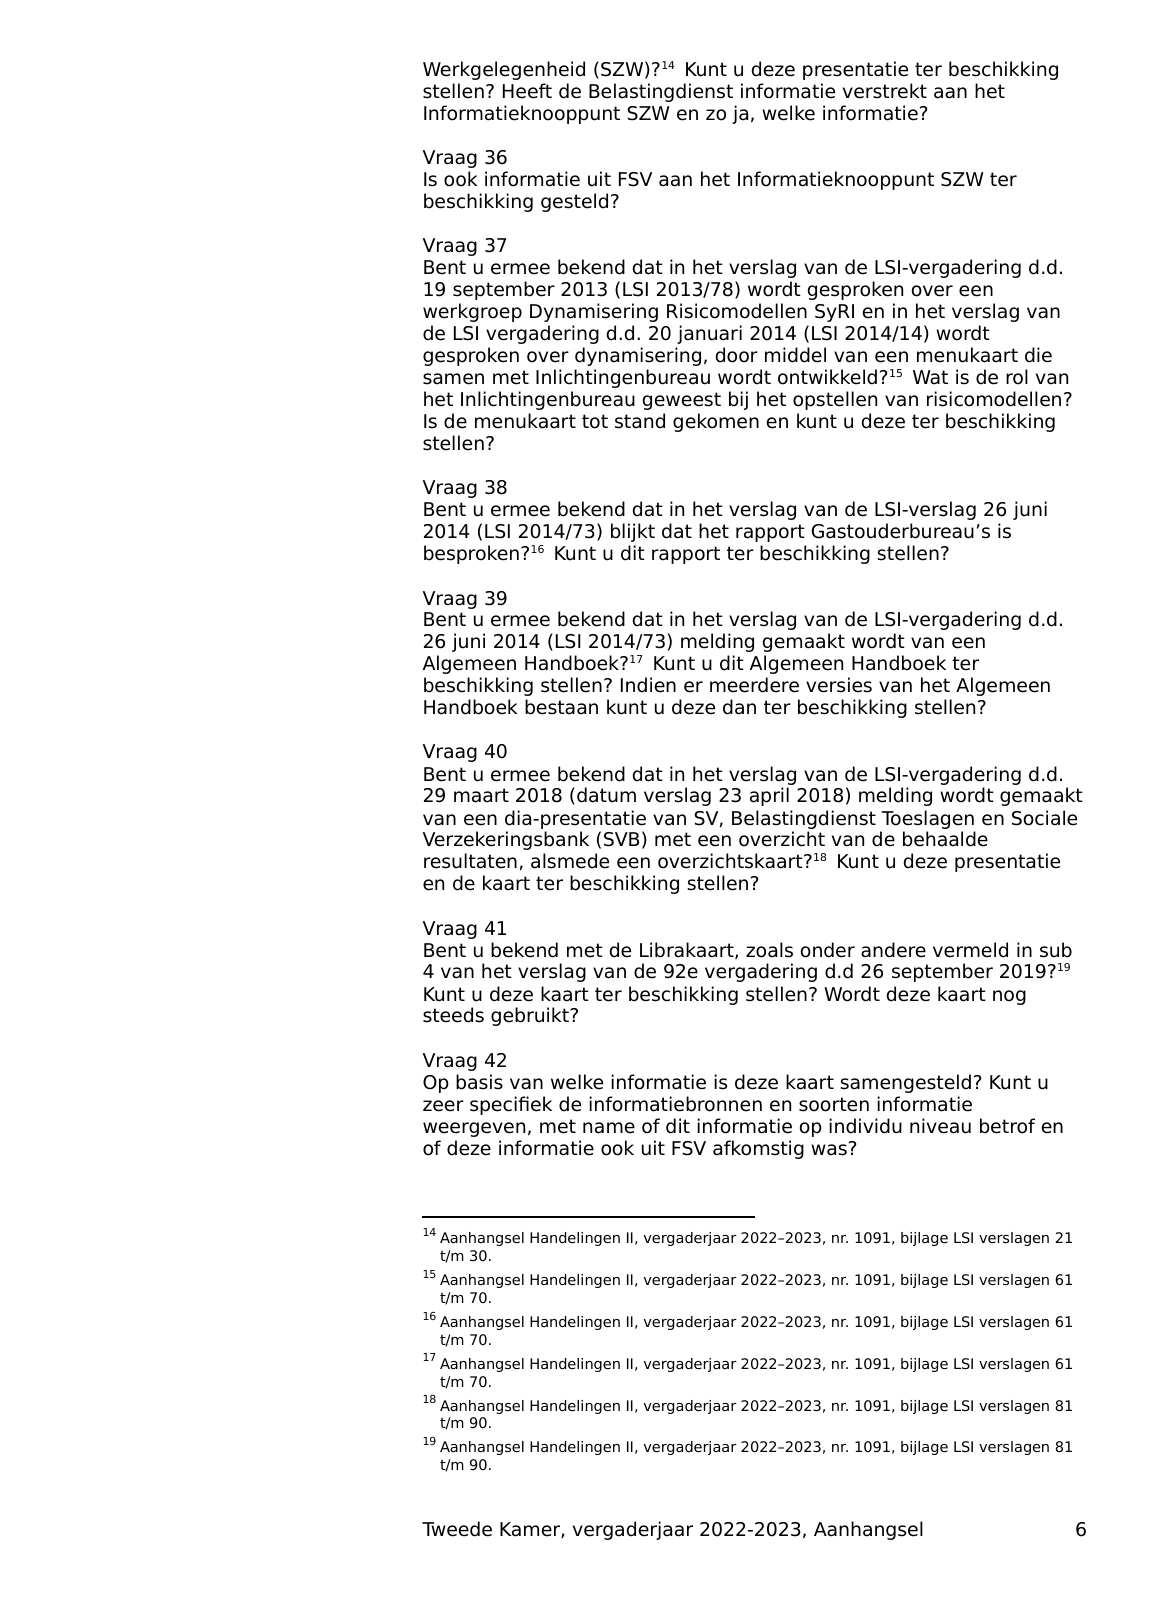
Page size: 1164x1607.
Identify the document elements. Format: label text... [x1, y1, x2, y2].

text Vraag 38 [422, 477, 1087, 499]
text Aanhangsel Handelingen II, vergaderjaar 2022–2023, nr. 1091, bijlage LSI verslagen 81 t/m 90. [422, 1435, 1087, 1474]
text Vraag 42 [422, 1049, 1087, 1072]
text Aanhangsel Handelingen II, vergaderjaar 2022–2023, nr. 1091, bijlage LSI verslagen 61 t/m 70. [422, 1310, 1087, 1349]
text Werkgelegenheid (SZW)? Kunt u deze presentatie ter beschikking stellen? Heeft de Belastingdienst informatie verstrekt aan het Informatieknooppunt SZW en zo ja, welke informatie? [422, 59, 1087, 125]
text Is ook informatie uit FSV aan het Informatieknooppunt SZW ter beschikking gesteld? [422, 169, 1087, 213]
text Aanhangsel Handelingen II, vergaderjaar 2022–2023, nr. 1091, bijlage LSI verslagen 61 t/m 70. [422, 1352, 1087, 1391]
text Bent u ermee bekend dat in het verslag van de LSI-vergadering d.d. 29 maart 2018 (datum verslag 23 april 2018) melding wordt gemaakt van een dia-presentatie van SV, Belastingdienst Toeslagen en Sociale Verzekeringsbank (SVB) met een overzicht van de behaalde resultaten, alsmede een overzichtskaart? Kunt u deze presentatie en de kaart ter beschikking stellen? [422, 763, 1087, 895]
text Aanhangsel Handelingen II, vergaderjaar 2022–2023, nr. 1091, bijlage LSI verslagen 81 t/m 90. [422, 1393, 1087, 1432]
text Bent u ermee bekend dat in het verslag van de LSI-verslag 26 juni 2014 (LSI 2014/73) blijkt dat het rapport Gastouderbureau’s is besproken? Kunt u dit rapport ter beschikking stellen? [422, 499, 1087, 565]
text Vraag 41 [422, 917, 1087, 939]
text Aanhangsel Handelingen II, vergaderjaar 2022–2023, nr. 1091, bijlage LSI verslagen 61 t/m 70. [422, 1268, 1087, 1307]
text Bent u ermee bekend dat in het verslag van de LSI-vergadering d.d. 26 juni 2014 (LSI 2014/73) melding gemaakt wordt van een Algemeen Handboek? Kunt u dit Algemeen Handboek ter beschikking stellen? Indien er meerdere versies van het Algemeen Handboek bestaan kunt u deze dan ter beschikking stellen? [422, 609, 1087, 719]
text Vraag 37 [422, 235, 1087, 257]
text Bent u bekend met de Librakaart, zoals onder andere vermeld in sub 4 van het verslag van de 92e vergadering d.d 26 september 2019? Kunt u deze kaart ter beschikking stellen? Wordt deze kaart nog steeds gebruikt? [422, 939, 1087, 1027]
text Aanhangsel Handelingen II, vergaderjaar 2022–2023, nr. 1091, bijlage LSI verslagen 21 t/m 30. [422, 1226, 1087, 1265]
text Bent u ermee bekend dat in het verslag van de LSI-vergadering d.d. 19 september 2013 (LSI 2013/78) wordt gesproken over een werkgroep Dynamisering Risicomodellen SyRI en in het verslag van de LSI vergadering d.d. 20 januari 2014 (LSI 2014/14) wordt gesproken over dynamisering, door middel van een menukaart die samen met Inlichtingenbureau wordt ontwikkeld? Wat is de rol van het Inlichtingenbureau geweest bij het opstellen van risicomodellen? Is de menukaart tot stand gekomen en kunt u deze ter beschikking stellen? [422, 257, 1087, 455]
text Vraag 40 [422, 741, 1087, 763]
text Op basis van welke informatie is deze kaart samengesteld? Kunt u zeer specifiek de informatiebronnen en soorten informatie weergeven, met name of dit informatie op individu niveau betrof en of deze informatie ook uit FSV afkomstig was? [422, 1072, 1087, 1159]
text Vraag 39 [422, 587, 1087, 609]
text Vraag 36 [422, 147, 1087, 169]
